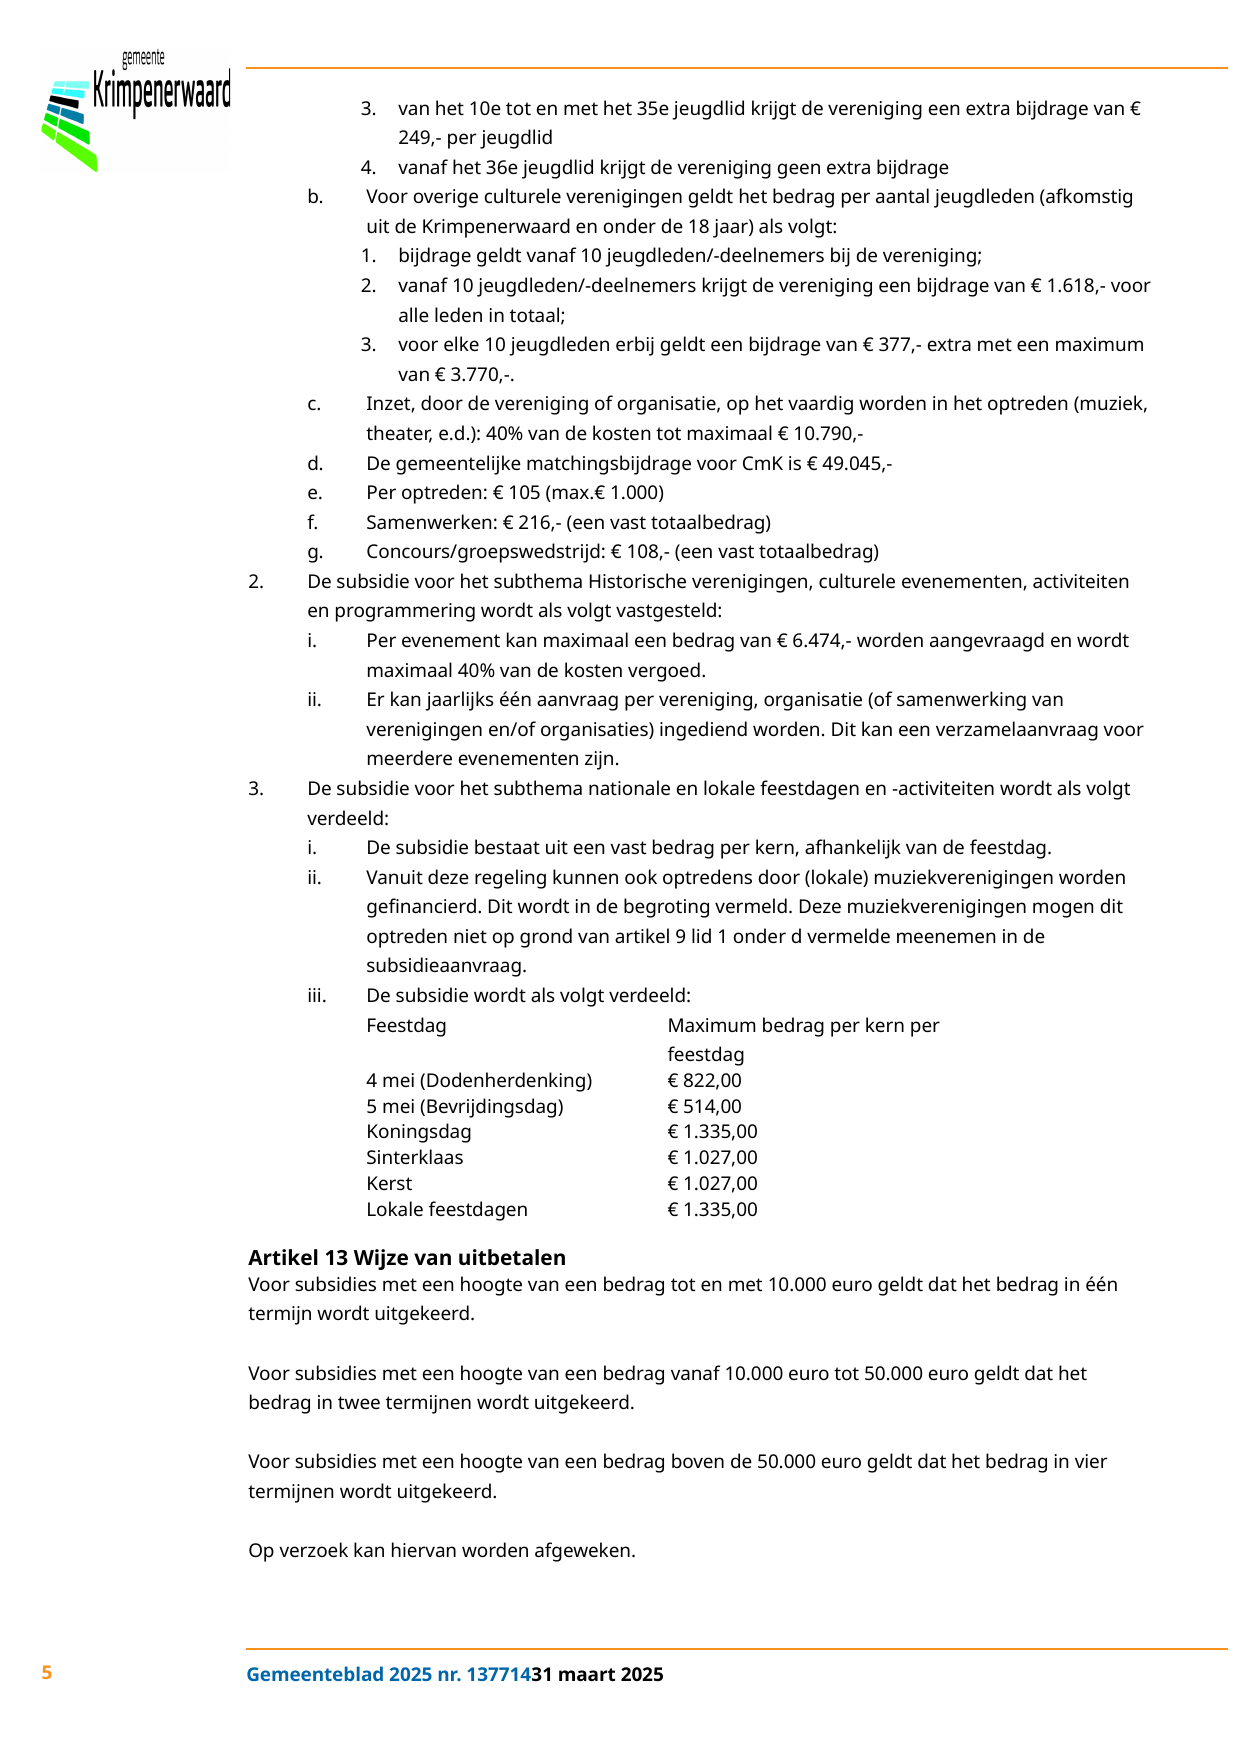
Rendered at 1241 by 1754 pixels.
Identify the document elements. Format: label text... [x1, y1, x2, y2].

table_cell € 1.027,00 [667, 1145, 968, 1170]
text Op verzoek kan hiervan worden afgeweken. [248, 1537, 1152, 1563]
table_header [969, 1012, 1240, 1067]
list Concours/groepswedstrijd: € 108,- (een vast totaalbedrag) [307, 538, 1152, 564]
list De gemeentelijke matchingsbijdrage voor CmK is € 49.045,- [307, 450, 1152, 476]
list vanaf 10 jeugdleden/-deelnemers krijgt de vereniging een bijdrage van € 1.618,- voor alle leden in totaal; [361, 272, 1152, 328]
list Inzet, door de vereniging of organisatie, op het vaardig worden in het optreden (muziek, theater, e.d.): 40% van de kosten tot maximaal € 10.790,- [307, 391, 1152, 446]
list Per evenement kan maximaal een bedrag van € 6.474,- worden aangevraagd en wordt maximaal 40% van de kosten vergoed. [307, 627, 1152, 683]
table_cell € 1.335,00 [667, 1119, 968, 1144]
table_cell € 514,00 [667, 1093, 968, 1119]
list Er kan jaarlijks één aanvraag per vereniging, organisatie (of samenwerking van verenigingen en/of organisaties) ingediend worden. Dit kan een verzamelaanvraag voor meerdere evenementen zijn. [307, 686, 1152, 771]
table_cell € 822,00 [667, 1067, 968, 1093]
list De subsidie bestaat uit een vast bedrag per kern, afhankelijk van de feestdag. [307, 834, 1152, 860]
list Samenwerken: € 216,- (een vast totaalbedrag) [307, 509, 1152, 535]
table_cell [969, 1170, 1240, 1196]
table_cell € 1.027,00 [667, 1170, 968, 1196]
list Voor overige culturele verenigingen geldt het bedrag per aantal jeugdleden (afkomstig uit de Krimpenerwaard en onder de 18 jaar) als volgt: [307, 183, 1152, 239]
table_header Maximum bedrag per kern per feestdag [667, 1012, 968, 1067]
list De subsidie voor het subthema nationale en lokale feestdagen en -activiteiten wordt als volgt verdeeld: [248, 775, 1152, 831]
list De subsidie voor het subthema Historische verenigingen, culturele evenementen, activiteiten en programmering wordt als volgt vastgesteld: [248, 568, 1152, 623]
text Voor subsidies met een hoogte van een bedrag boven de 50.000 euro geldt dat het bedrag in vier termijnen wordt uitgekeerd. [248, 1448, 1152, 1504]
list Per optreden: € 105 (max.€ 1.000) [307, 479, 1152, 505]
table_cell Lokale feestdagen [366, 1196, 667, 1222]
table_cell Koningsdag [366, 1119, 667, 1144]
picture [41, 47, 231, 172]
table_cell € 1.335,00 [667, 1196, 968, 1222]
table_cell 5 mei (Bevrijdingsdag) [366, 1093, 667, 1119]
table_cell [969, 1119, 1240, 1144]
list bijdrage geldt vanaf 10 jeugdleden/-deelnemers bij de vereniging; [361, 243, 1152, 268]
table_cell [969, 1093, 1240, 1119]
table_cell Kerst [366, 1170, 667, 1196]
list van het 10e tot en met het 35e jeugdlid krijgt de vereniging een extra bijdrage van € 249,- per jeugdlid [361, 95, 1152, 150]
table_cell [969, 1067, 1240, 1093]
table_header Feestdag [366, 1012, 667, 1067]
table_cell 4 mei (Dodenherdenking) [366, 1067, 667, 1093]
table_cell [969, 1145, 1240, 1170]
text Artikel 13 Wijze van uitbetalen [248, 1243, 1152, 1271]
list De subsidie wordt als volgt verdeeld: [307, 982, 1152, 1008]
text Voor subsidies met een hoogte van een bedrag tot en met 10.000 euro geldt dat het bedrag in één termijn wordt uitgekeerd. [248, 1271, 1152, 1326]
text Voor subsidies met een hoogte van een bedrag vanaf 10.000 euro tot 50.000 euro geldt dat het bedrag in twee termijnen wordt uitgekeerd. [248, 1360, 1152, 1415]
list Vanuit deze regeling kunnen ook optredens door (lokale) muziekverenigingen worden gefinancierd. Dit wordt in de begroting vermeld. Deze muziekverenigingen mogen dit optreden niet op grond van artikel 9 lid 1 onder d vermelde meenemen in de subsidieaanvraag. [307, 864, 1152, 978]
table_cell Sinterklaas [366, 1145, 667, 1170]
list vanaf het 36e jeugdlid krijgt de vereniging geen extra bijdrage [361, 154, 1152, 180]
table_cell [969, 1196, 1240, 1222]
list voor elke 10 jeugdleden erbij geldt een bijdrage van € 377,- extra met een maximum van € 3.770,-. [361, 331, 1152, 387]
